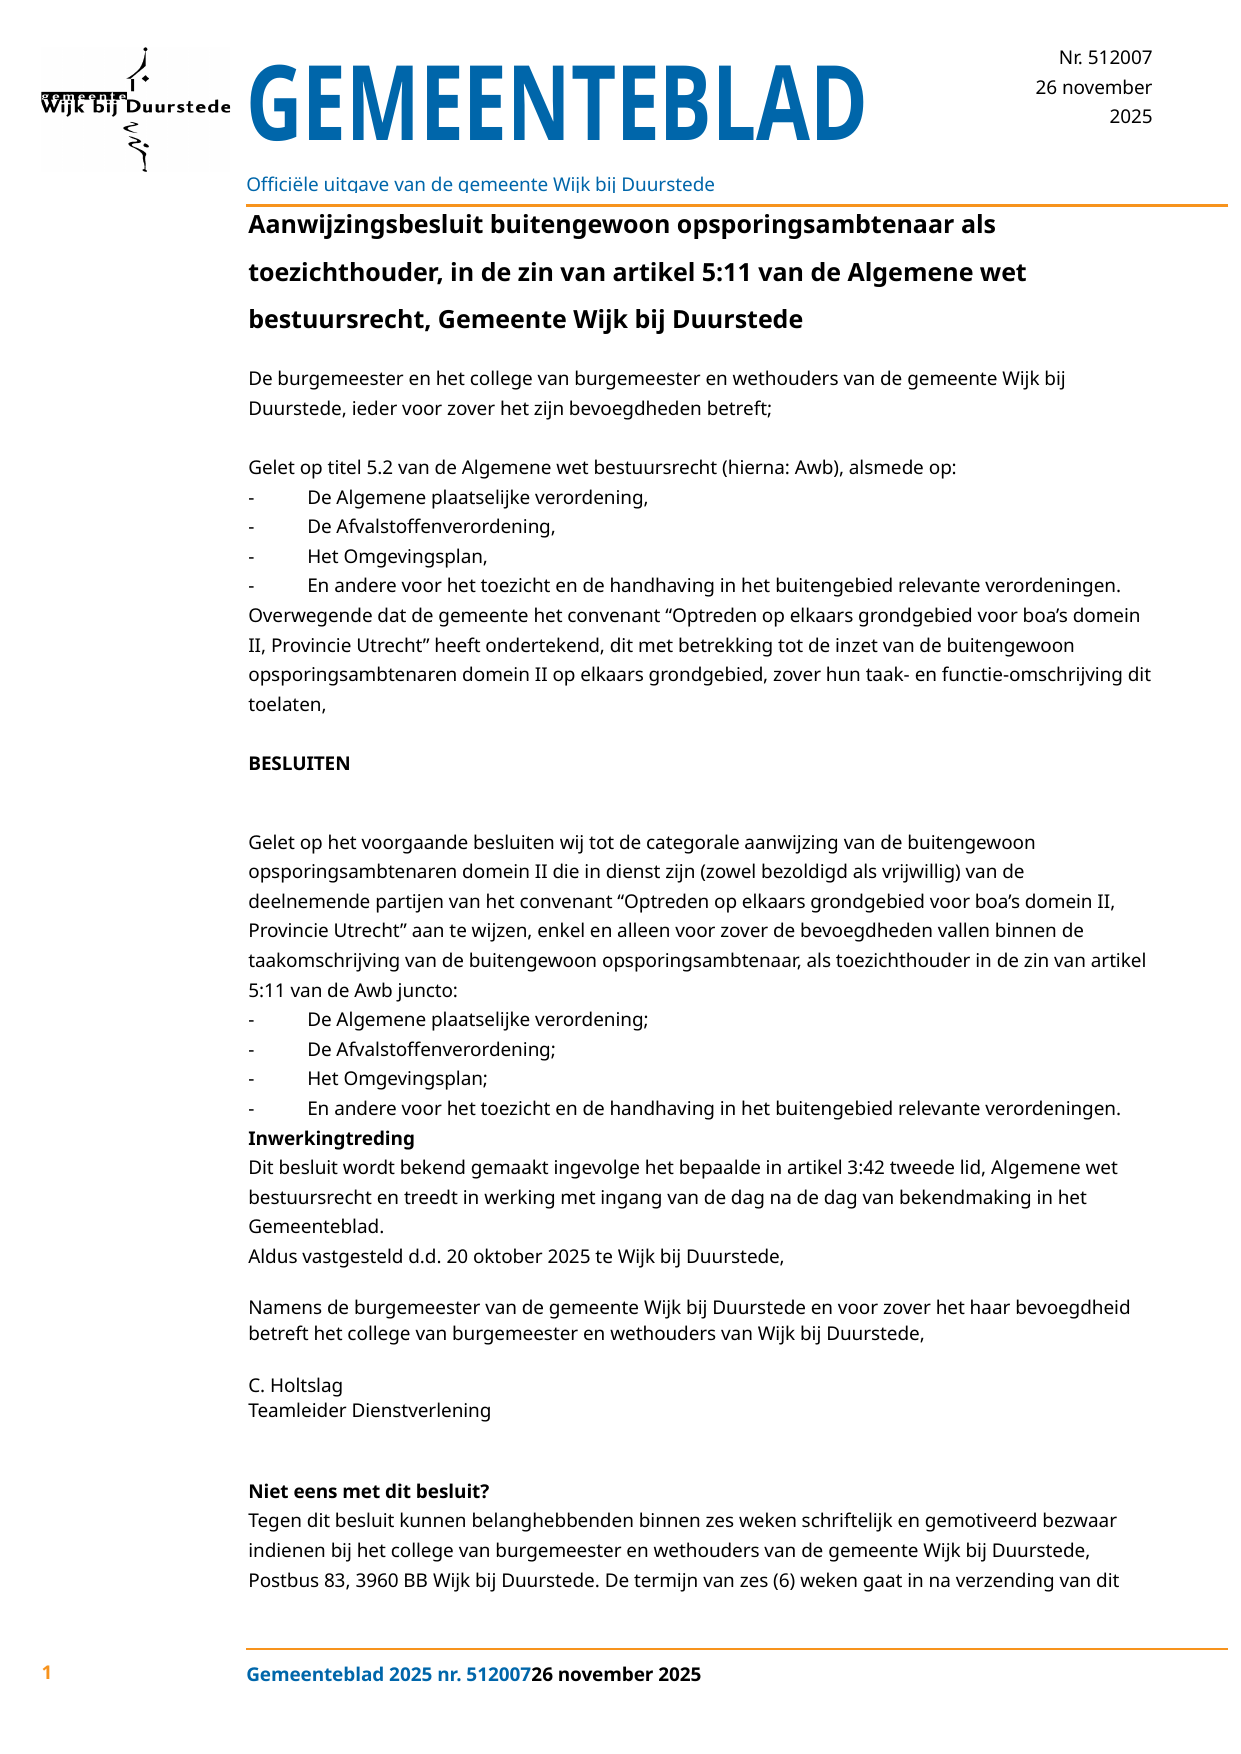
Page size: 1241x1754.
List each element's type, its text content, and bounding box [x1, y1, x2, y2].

text Gelet op het voorgaande besluiten wij tot de categorale aanwijzing van de buitengewoon opsporingsambtenaren domein II die in dienst zijn (zowel bezoldigd als vrijwillig) van de deelnemende partijen van het convenant “Optreden op elkaars grondgebied voor boa’s domein II, Provincie Utrecht” aan te wijzen, enkel en alleen voor zover de bevoegdheden vallen binnen de taakomschrijving van de buitengewoon opsporingsambtenaar, als toezichthouder in de zin van artikel 5:11 van de Awb juncto: [248, 829, 1152, 1003]
text Tegen dit besluit kunnen belanghebbenden binnen zes weken schriftelijk en gemotiveerd bezwaar indienen bij het college van burgemeester en wethouders van de gemeente Wijk bij Duurstede, Postbus 83, 3960 BB Wijk bij Duurstede. De termijn van zes (6) weken gaat in na verzending van dit [248, 1508, 1152, 1593]
text Inwerkingtreding [248, 1125, 1152, 1151]
text Aldus vastgesteld d.d. 20 oktober 2025 te Wijk bij Duurstede, [248, 1243, 1152, 1269]
text Gelet op titel 5.2 van de Algemene wet bestuursrecht (hierna: Awb), alsmede op: [248, 454, 1152, 480]
text C. Holtslag [248, 1372, 1152, 1397]
list De Afvalstoffenverordening; [248, 1036, 1152, 1062]
list Het Omgevingsplan; [248, 1066, 1152, 1091]
text BESLUITEN [248, 750, 1152, 776]
text Overwegende dat de gemeente het convenant “Optreden op elkaars grondgebied voor boa’s domein II, Provincie Utrecht” heeft ondertekend, dit met betrekking tot de inzet van de buitengewoon opsporingsambtenaren domein II op elkaars grondgebied, zover hun taak- en functie-omschrijving dit toelaten, [248, 602, 1152, 717]
picture [41, 47, 231, 172]
list De Afvalstoffenverordening, [248, 513, 1152, 539]
text De burgemeester en het college van burgemeester en wethouders van de gemeente Wijk bij Duurstede, ieder voor zover het zijn bevoegdheden betreft; [248, 366, 1152, 421]
text Niet eens met dit besluit? [248, 1478, 1152, 1504]
list De Algemene plaatselijke verordening; [248, 1006, 1152, 1032]
list En andere voor het toezicht en de handhaving in het buitengebied relevante verordeningen. [248, 573, 1152, 598]
text Namens de burgemeester van de gemeente Wijk bij Duurstede en voor zover het haar bevoegdheid betreft het college van burgemeester en wethouders van Wijk bij Duurstede, [248, 1294, 1152, 1346]
text Teamleider Dienstverlening [248, 1397, 1152, 1423]
list De Algemene plaatselijke verordening, [248, 484, 1152, 509]
text Dit besluit wordt bekend gemaakt ingevolge het bepaalde in artikel 3:42 tweede lid, Algemene wet bestuursrecht en treedt in werking met ingang van de dag na de dag van bekendmaking in het Gemeenteblad. [248, 1154, 1152, 1239]
list En andere voor het toezicht en de handhaving in het buitengebied relevante verordeningen. [248, 1095, 1152, 1121]
text Aanwijzingsbesluit buitengewoon opsporingsambtenaar als toezichthouder, in de zin van artikel 5:11 van de Algemene wet bestuursrecht, Gemeente Wijk bij Duurstede [248, 207, 1152, 336]
list Het Omgevingsplan, [248, 543, 1152, 569]
